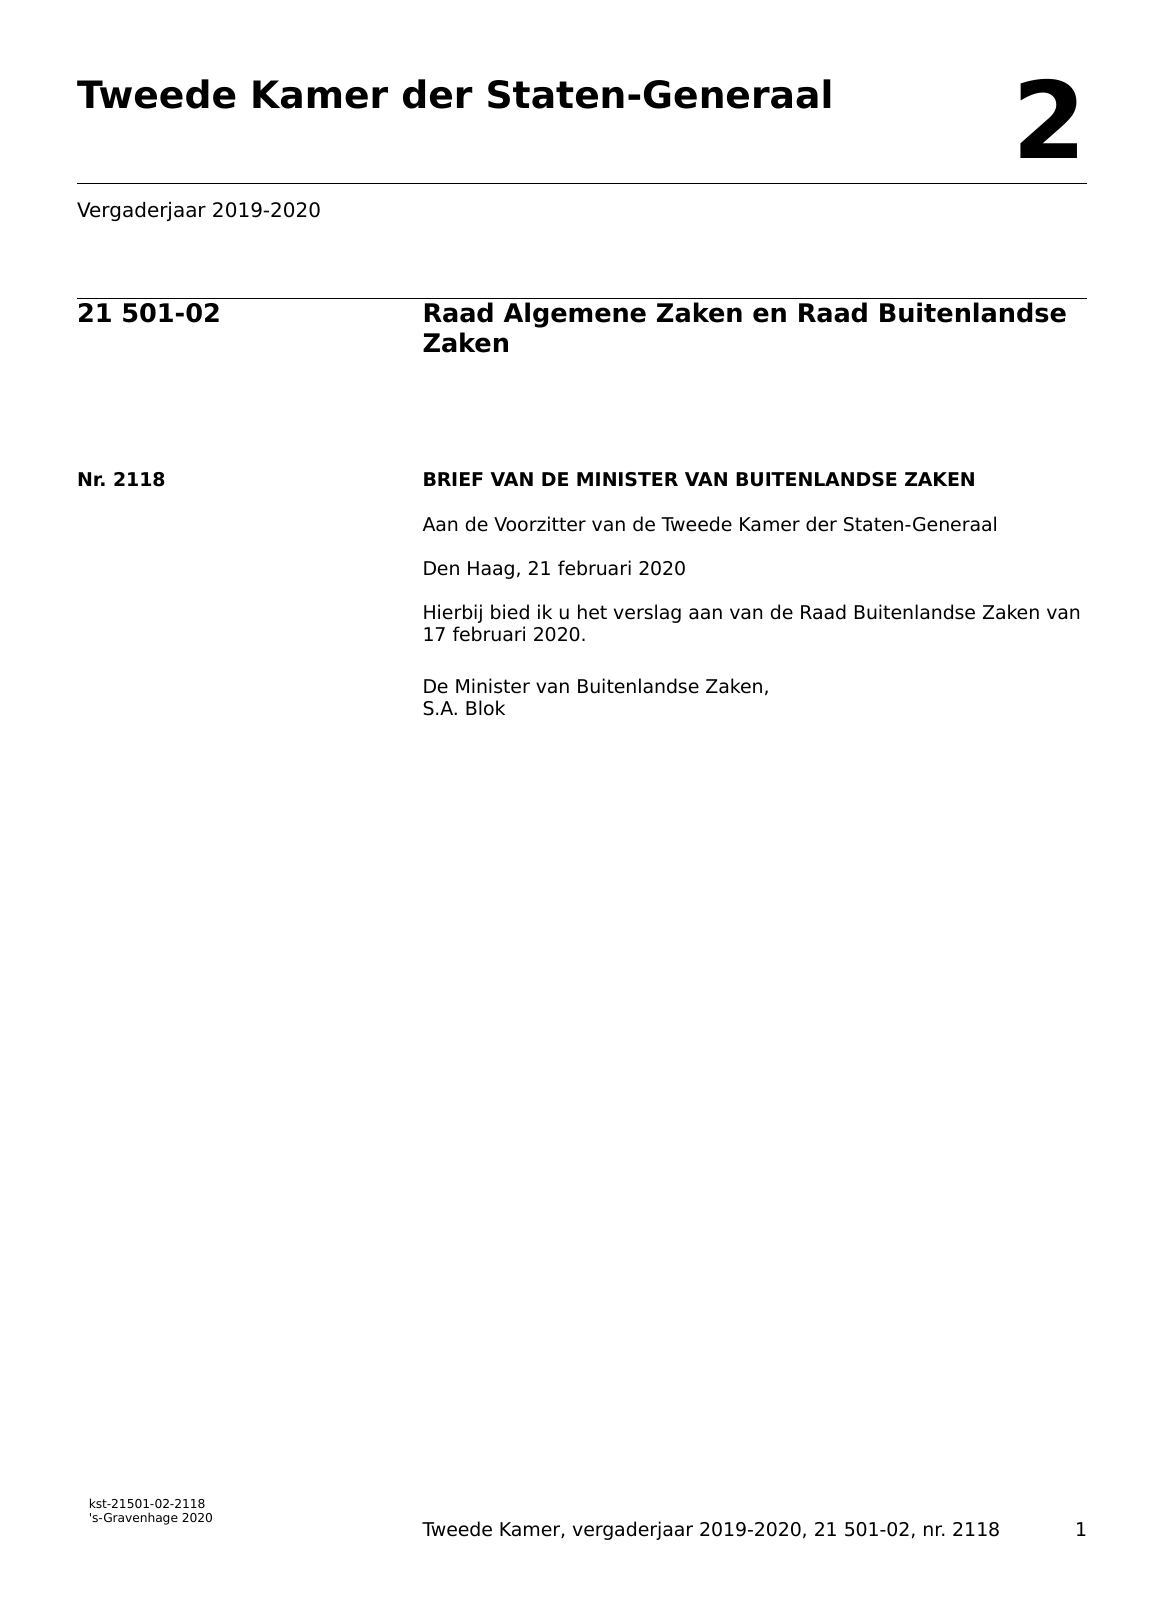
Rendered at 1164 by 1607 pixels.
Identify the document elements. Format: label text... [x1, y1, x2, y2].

text Aan de Voorzitter van de Tweede Kamer der Staten-Generaal [422, 513, 1087, 536]
text De Minister van Buitenlandse Zaken, S.A. Blok [422, 676, 1087, 720]
text Hierbij bied ik u het verslag aan van de Raad Buitenlandse Zaken van 17 februari 2020. [422, 602, 1087, 646]
table_header Tweede Kamer der Staten-Generaal [77, 59, 886, 183]
table_cell Vergaderjaar 2019-2020 [77, 184, 1087, 298]
text kst-21501-02-2118 [88, 1497, 323, 1511]
subtitle Nr. 2118 BRIEF VAN DE MINISTER VAN BUITENLANDSE ZAKEN [77, 469, 1087, 491]
table_header 2 [886, 59, 1087, 183]
text 's-Gravenhage 2020 [88, 1511, 323, 1525]
subtitle 21 501-02 Raad Algemene Zaken en Raad Buitenlandse Zaken [77, 299, 1087, 358]
text Den Haag, 21 februari 2020 [422, 558, 1087, 580]
